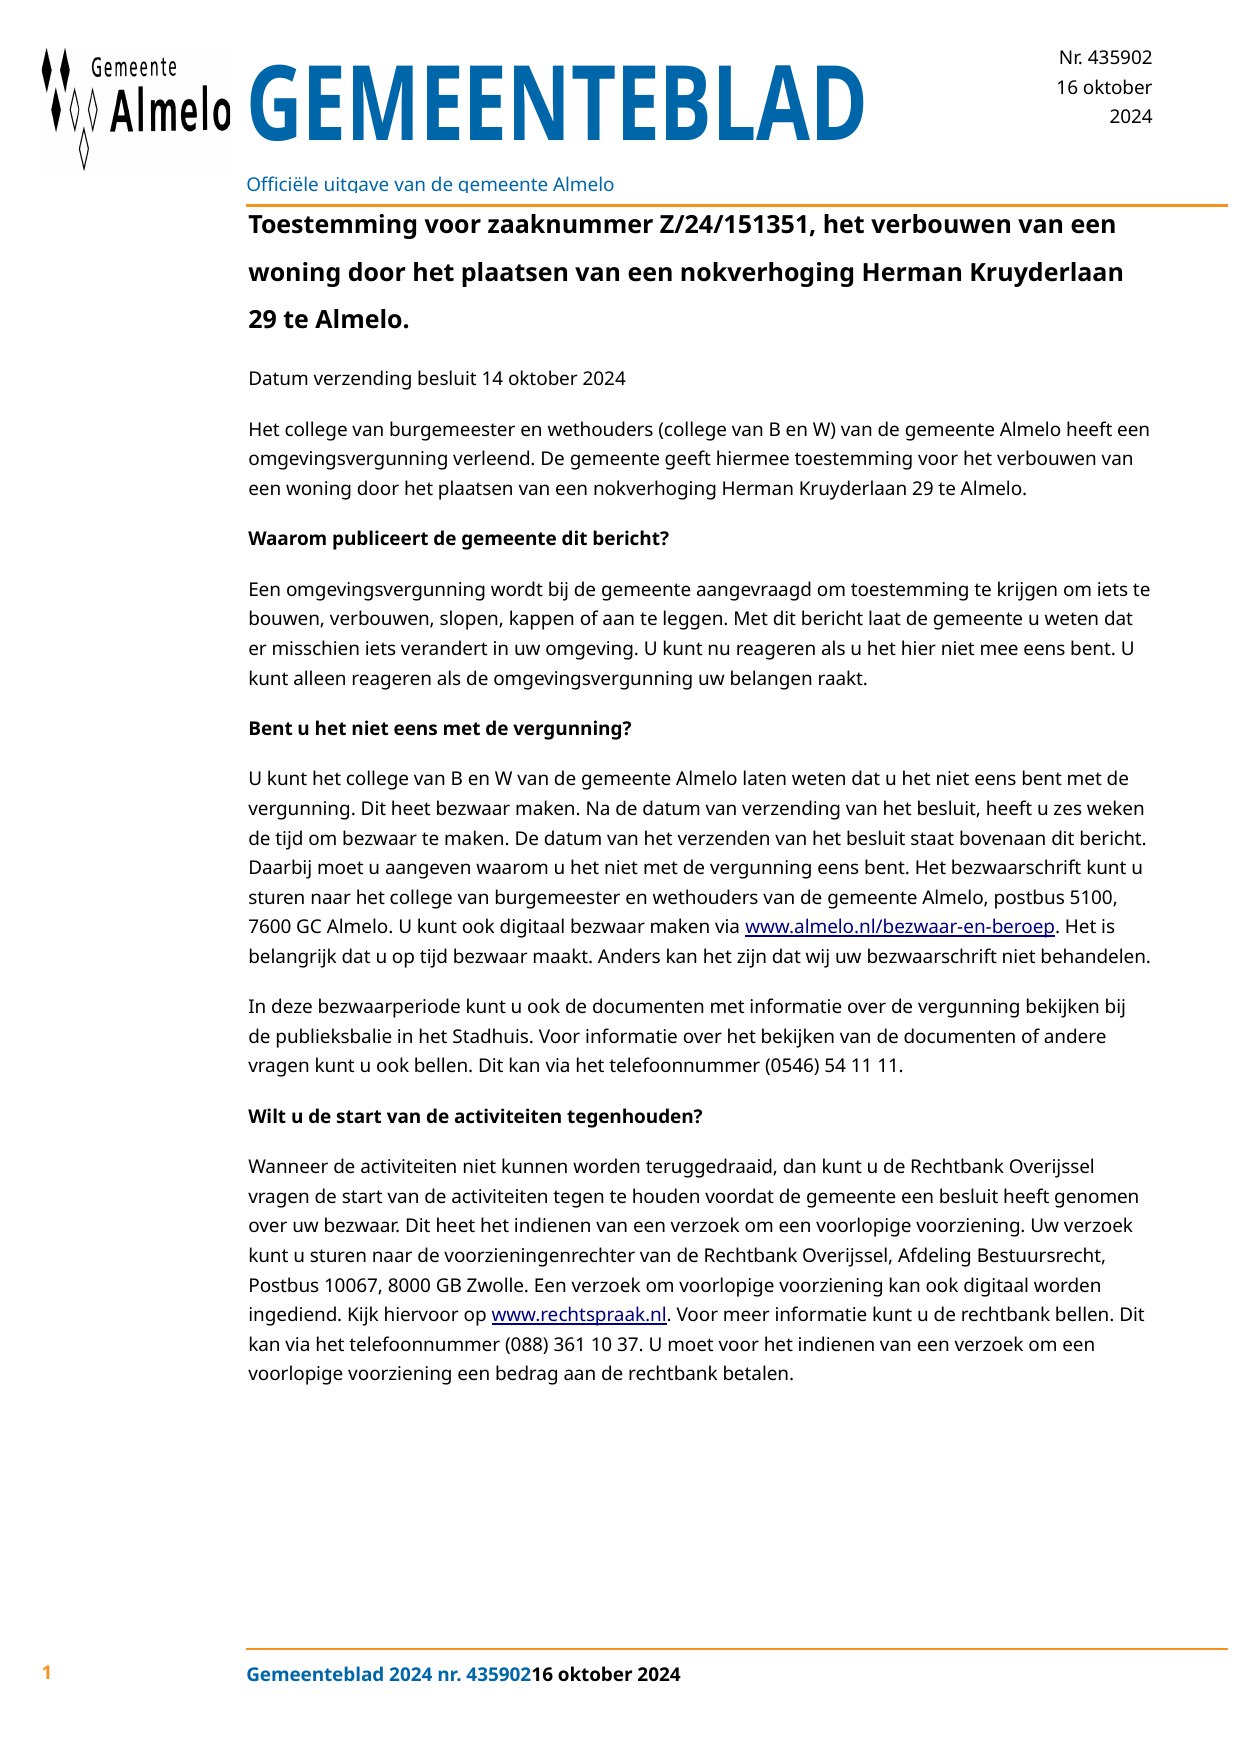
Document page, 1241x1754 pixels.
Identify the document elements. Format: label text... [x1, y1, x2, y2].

text Datum verzending besluit 14 oktober 2024 [248, 366, 1152, 391]
text Een omgevingsvergunning wordt bij de gemeente aangevraagd om toestemming te krijgen om iets te bouwen, verbouwen, slopen, kappen of aan te leggen. Met dit bericht laat de gemeente u weten dat er misschien iets verandert in uw omgeving. U kunt nu reageren als u het hier niet mee eens bent. U kunt alleen reageren als de omgevingsvergunning uw belangen raakt. [248, 576, 1152, 690]
text Bent u het niet eens met de vergunning? [248, 715, 1152, 741]
text Waarom publiceert de gemeente dit bericht? [248, 526, 1152, 551]
text Toestemming voor zaaknummer Z/24/151351, het verbouwen van een woning door het plaatsen van een nokverhoging Herman Kruyderlaan 29 te Almelo. [248, 207, 1152, 336]
text U kunt het college van B en W van de gemeente Almelo laten weten dat u het niet eens bent met de vergunning. Dit heet bezwaar maken. Na de datum van verzending van het besluit, heeft u zes weken de tijd om bezwaar te maken. De datum van het verzenden van het besluit staat bovenaan dit bericht. Daarbij moet u aangeven waarom u het niet met de vergunning eens bent. Het bezwaarschrift kunt u sturen naar het college van burgemeester en wethouders van de gemeente Almelo, postbus 5100, 7600 GC Almelo. U kunt ook digitaal bezwaar maken via www.almelo.nl/bezwaar-en-beroep. Het is belangrijk dat u op tijd bezwaar maakt. Anders kan het zijn dat wij uw bezwaarschrift niet behandelen. [248, 766, 1152, 969]
text Wilt u de start van de activiteiten tegenhouden? [248, 1103, 1152, 1129]
text Het college van burgemeester en wethouders (college van B en W) van de gemeente Almelo heeft een omgevingsvergunning verleend. De gemeente geeft hiermee toestemming voor het verbouwen van een woning door het plaatsen van een nokverhoging Herman Kruyderlaan 29 te Almelo. [248, 416, 1152, 501]
text Wanneer de activiteiten niet kunnen worden teruggedraaid, dan kunt u de Rechtbank Overijssel vragen de start van de activiteiten tegen te houden voordat de gemeente een besluit heeft genomen over uw bezwaar. Dit heet het indienen van een verzoek om een voorlopige voorziening. Uw verzoek kunt u sturen naar de voorzieningenrechter van de Rechtbank Overijssel, Afdeling Bestuursrecht, Postbus 10067, 8000 GB Zwolle. Een verzoek om voorlopige voorziening kan ook digitaal worden ingediend. Kijk hiervoor op www.rechtspraak.nl. Voor meer informatie kunt u de rechtbank bellen. Dit kan via het telefoonnummer (088) 361 10 37. U moet voor het indienen van een verzoek om een voorlopige voorziening een bedrag aan de rechtbank betalen. [248, 1153, 1152, 1386]
picture [41, 47, 231, 172]
text In deze bezwaarperiode kunt u ook de documenten met informatie over de vergunning bekijken bij de publieksbalie in het Stadhuis. Voor informatie over het bekijken van de documenten of andere vragen kunt u ook bellen. Dit kan via het telefoonnummer (0546) 54 11 11. [248, 993, 1152, 1078]
